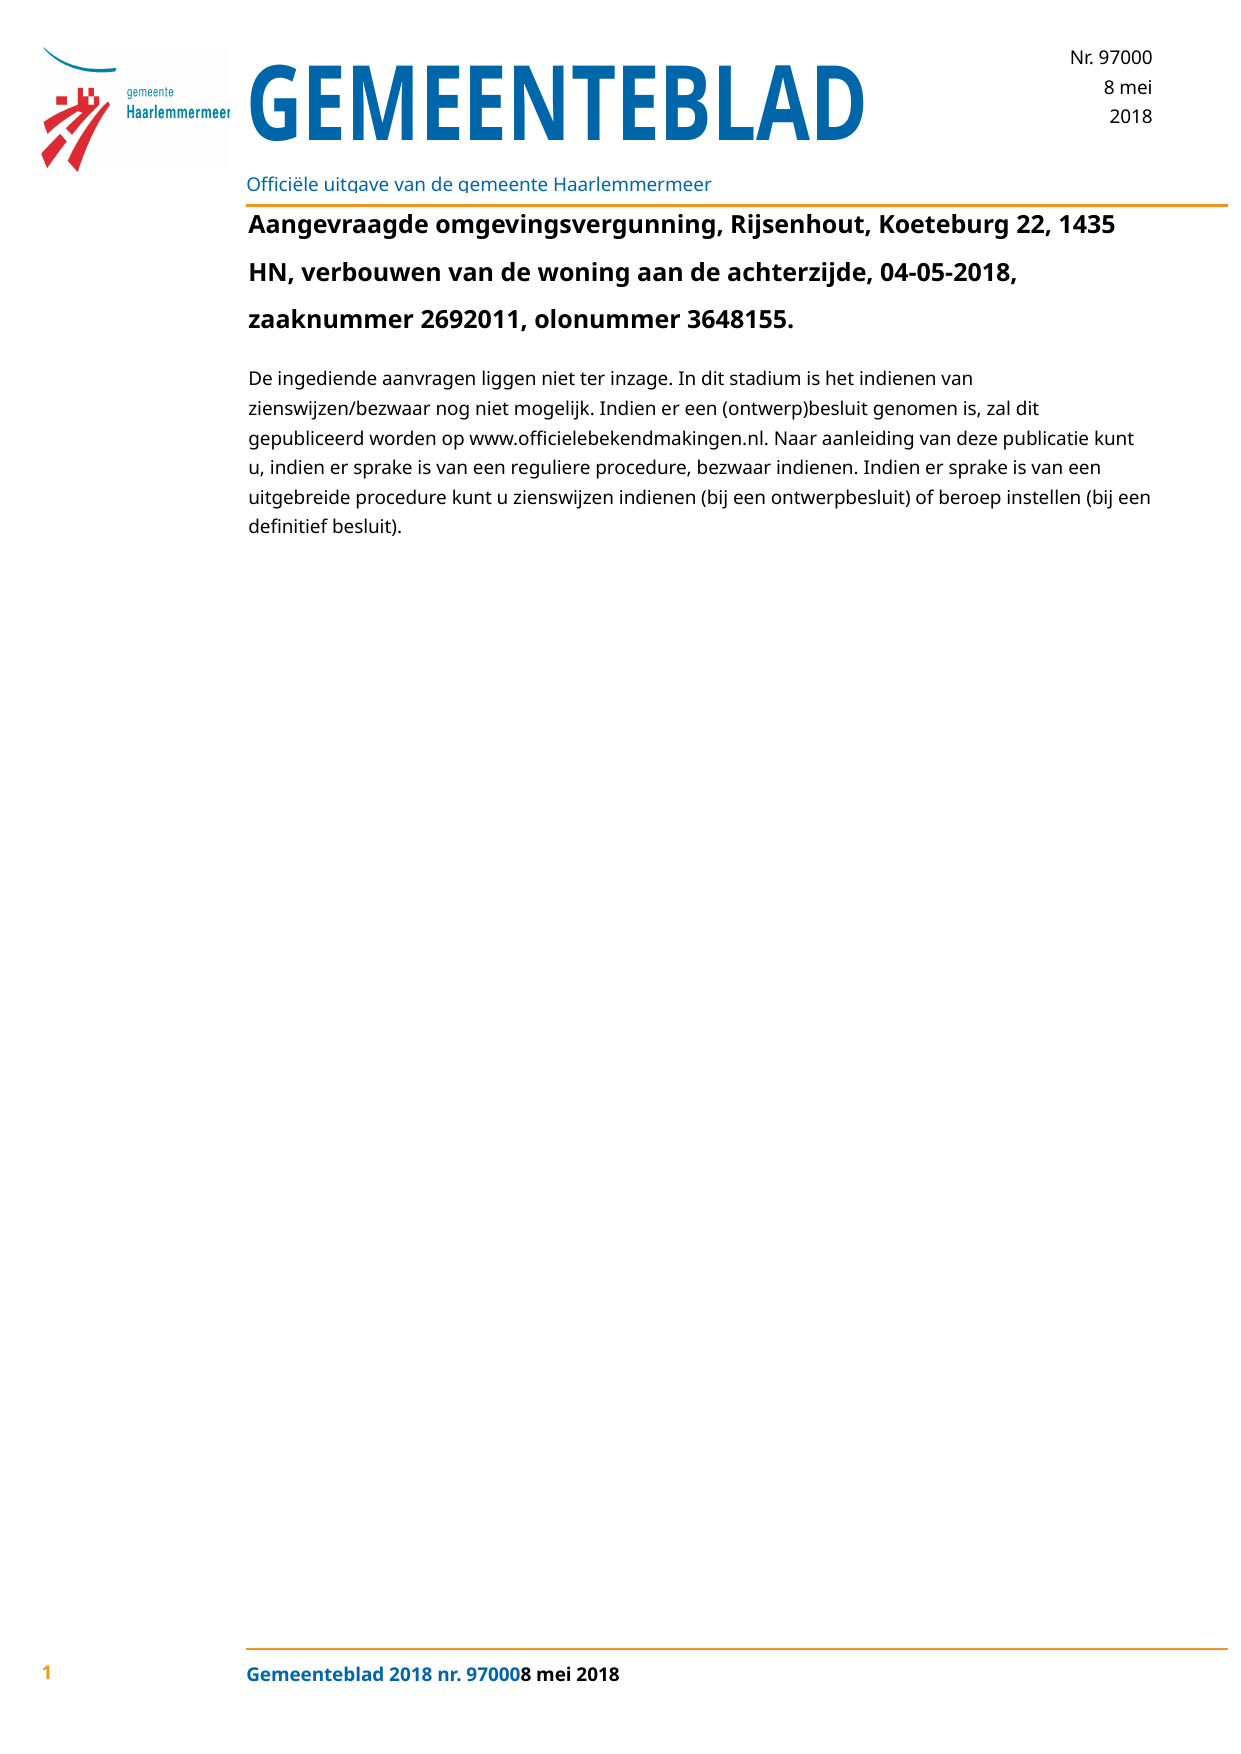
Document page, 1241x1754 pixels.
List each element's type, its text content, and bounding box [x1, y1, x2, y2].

text Aangevraagde omgevingsvergunning, Rijsenhout, Koeteburg 22, 1435 HN, verbouwen van de woning aan de achterzijde, 04-05-2018, zaaknummer 2692011, olonummer 3648155. [248, 207, 1152, 336]
picture [41, 47, 231, 172]
text De ingediende aanvragen liggen niet ter inzage. In dit stadium is het indienen van zienswijzen/bezwaar nog niet mogelijk. Indien er een (ontwerp)besluit genomen is, zal dit gepubliceerd worden op www.officielebekendmakingen.nl. Naar aanleiding van deze publicatie kunt u, indien er sprake is van een reguliere procedure, bezwaar indienen. Indien er sprake is van een uitgebreide procedure kunt u zienswijzen indienen (bij een ontwerpbesluit) of beroep instellen (bij een definitief besluit). [248, 366, 1152, 539]
